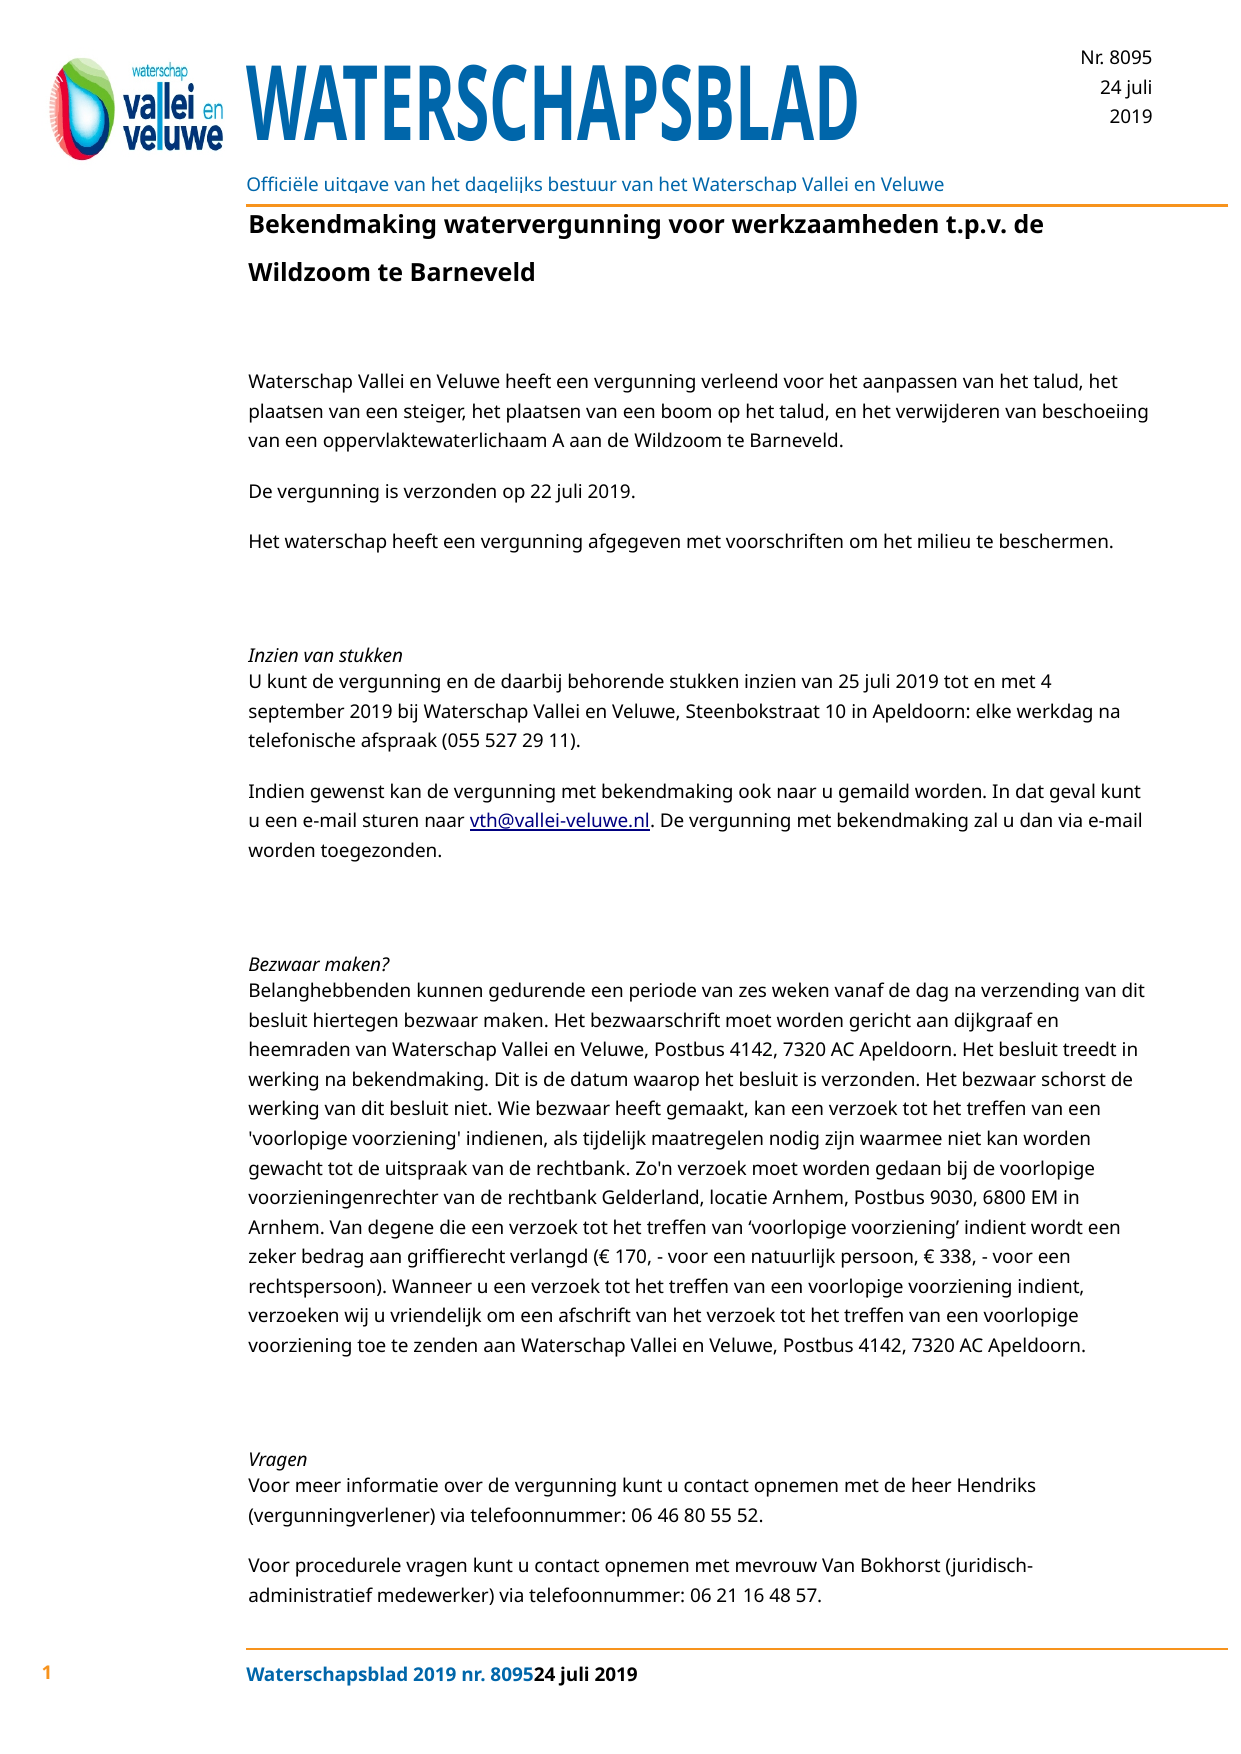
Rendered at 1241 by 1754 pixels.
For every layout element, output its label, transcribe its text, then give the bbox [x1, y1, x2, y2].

text Indien gewenst kan de vergunning met bekendmaking ook naar u gemaild worden. In dat geval kunt u een e-mail sturen naar vth@vallei-veluwe.nl. De vergunning met bekendmaking zal u dan via e-mail worden toegezonden. [248, 778, 1152, 863]
text Inzien van stukken [248, 643, 1152, 668]
picture [41, 47, 231, 172]
text Bezwaar maken? [248, 952, 1152, 977]
text Voor procedurele vragen kunt u contact opnemen met mevrouw Van Bokhorst (juridisch-administratief medewerker) via telefoonnummer: 06 21 16 48 57. [248, 1552, 1152, 1608]
text Voor meer informatie over de vergunning kunt u contact opnemen met de heer Hendriks (vergunningverlener) via telefoonnummer: 06 46 80 55 52. [248, 1472, 1152, 1528]
text De vergunning is verzonden op 22 juli 2019. [248, 478, 1152, 504]
text Waterschap Vallei en Veluwe heeft een vergunning verleend voor het aanpassen van het talud, het plaatsen van een steiger, het plaatsen van een boom op het talud, en het verwijderen van beschoeiing van een oppervlaktewaterlichaam A aan de Wildzoom te Barneveld. [248, 368, 1152, 453]
text Bekendmaking watervergunning voor werkzaamheden t.p.v. de Wildzoom te Barneveld [248, 207, 1152, 288]
text U kunt de vergunning en de daarbij behorende stukken inzien van 25 juli 2019 tot en met 4 september 2019 bij Waterschap Vallei en Veluwe, Steenbokstraat 10 in Apeldoorn: elke werkdag na telefonische afspraak (055 527 29 11). [248, 668, 1152, 753]
text Het waterschap heeft een vergunning afgegeven met voorschriften om het milieu te beschermen. [248, 528, 1152, 554]
text Belanghebbenden kunnen gedurende een periode van zes weken vanaf de dag na verzending van dit besluit hiertegen bezwaar maken. Het bezwaarschrift moet worden gericht aan dijkgraaf en heemraden van Waterschap Vallei en Veluwe, Postbus 4142, 7320 AC Apeldoorn. Het besluit treedt in werking na bekendmaking. Dit is de datum waarop het besluit is verzonden. Het bezwaar schorst de werking van dit besluit niet. Wie bezwaar heeft gemaakt, kan een verzoek tot het treffen van een 'voorlopige voorziening' indienen, als tijdelijk maatregelen nodig zijn waarmee niet kan worden gewacht tot de uitspraak van de rechtbank. Zo'n verzoek moet worden gedaan bij de voorlopige voorzieningenrechter van de rechtbank Gelderland, locatie Arnhem, Postbus 9030, 6800 EM in Arnhem. Van degene die een verzoek tot het treffen van ‘voorlopige voorziening’ indient wordt een zeker bedrag aan griffierecht verlangd (€ 170, - voor een natuurlijk persoon, € 338, - voor een rechtspersoon). Wanneer u een verzoek tot het treffen van een voorlopige voorziening indient, verzoeken wij u vriendelijk om een afschrift van het verzoek tot het treffen van een voorlopige voorziening toe te zenden aan Waterschap Vallei en Veluwe, Postbus 4142, 7320 AC Apeldoorn. [248, 977, 1152, 1358]
text Vragen [248, 1447, 1152, 1472]
